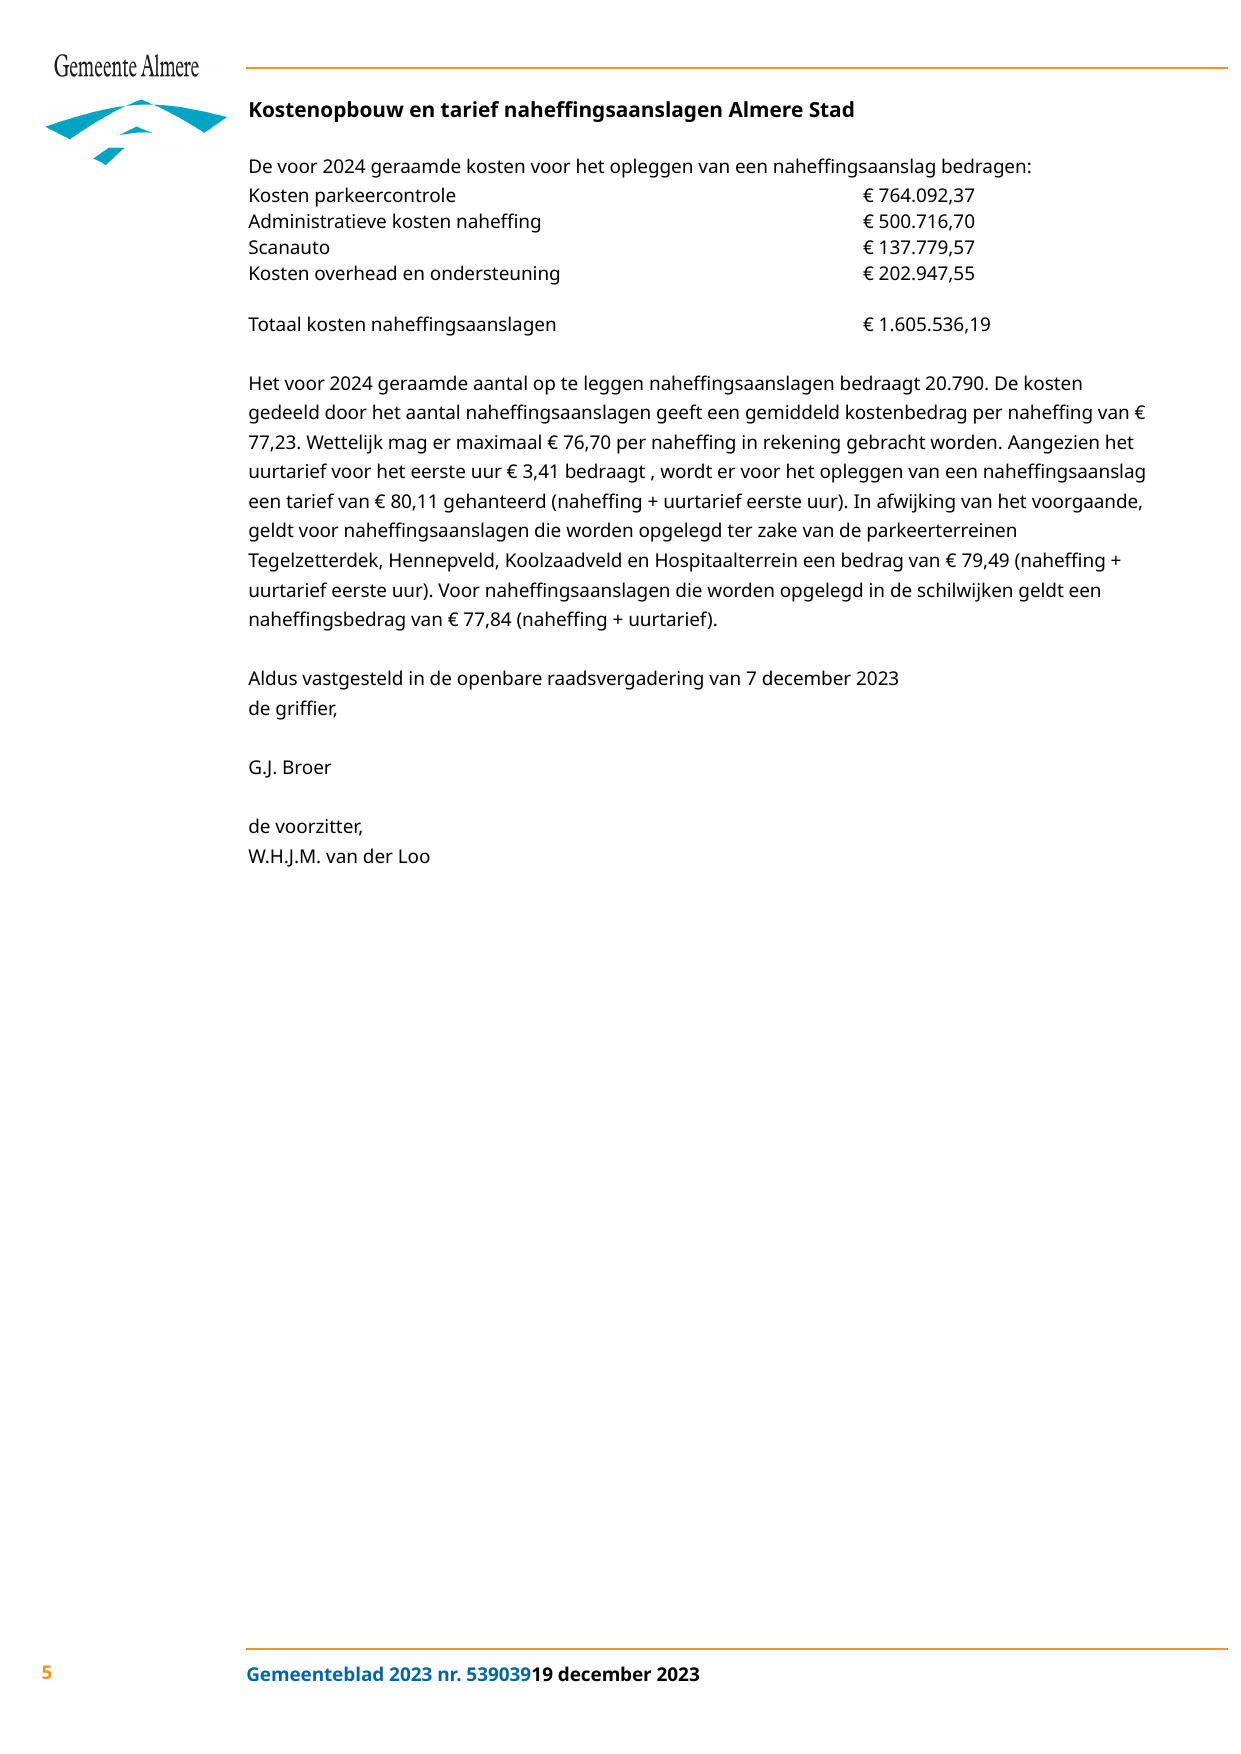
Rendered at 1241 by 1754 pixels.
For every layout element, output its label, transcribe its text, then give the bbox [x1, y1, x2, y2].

table_cell € 202.947,55 [863, 260, 1152, 286]
table_cell [863, 286, 1152, 311]
text de griffier, [248, 695, 1152, 721]
table_cell Scanauto [248, 234, 863, 260]
text De voor 2024 geraamde kosten voor het opleggen van een naheffingsaanslag bedragen: [248, 153, 1152, 179]
table_cell [248, 286, 863, 311]
text Kostenopbouw en tarief naheffingsaanslagen Almere Stad [248, 95, 1152, 123]
table_header € 764.092,37 [863, 183, 1152, 208]
text Aldus vastgesteld in de openbare raadsvergadering van 7 december 2023 [248, 666, 1152, 691]
text Het voor 2024 geraamde aantal op te leggen naheffingsaanslagen bedraagt 20.790. De kosten gedeeld door het aantal naheffingsaanslagen geeft een gemiddeld kostenbedrag per naheffing van € 77,23. Wettelijk mag er maximaal € 76,70 per naheffing in rekening gebracht worden. Aangezien het uurtarief voor het eerste uur € 3,41 bedraagt , wordt er voor het opleggen van een naheffingsaanslag een tarief van € 80,11 gehanteerd (naheffing + uurtarief eerste uur). In afwijking van het voorgaande, geldt voor naheffingsaanslagen die worden opgelegd ter zake van de parkeerterreinen Tegelzetterdek, Hennepveld, Koolzaadveld en Hospitaalterrein een bedrag van € 79,49 (naheffing + uurtarief eerste uur). Voor naheffingsaanslagen die worden opgelegd in de schilwijken geldt een naheffingsbedrag van € 77,84 (naheffing + uurtarief). [248, 370, 1152, 632]
text G.J. Broer [248, 754, 1152, 780]
table_cell Kosten overhead en ondersteuning [248, 260, 863, 286]
table_cell € 137.779,57 [863, 234, 1152, 260]
table_cell Totaal kosten naheffingsaanslagen [248, 311, 863, 337]
table_cell € 1.605.536,19 [863, 311, 1152, 337]
picture [41, 47, 231, 172]
table_cell € 500.716,70 [863, 208, 1152, 234]
text de voorzitter, [248, 813, 1152, 839]
table_cell Administratieve kosten naheffing [248, 208, 863, 234]
table_header Kosten parkeercontrole [248, 183, 863, 208]
text W.H.J.M. van der Loo [248, 843, 1152, 869]
